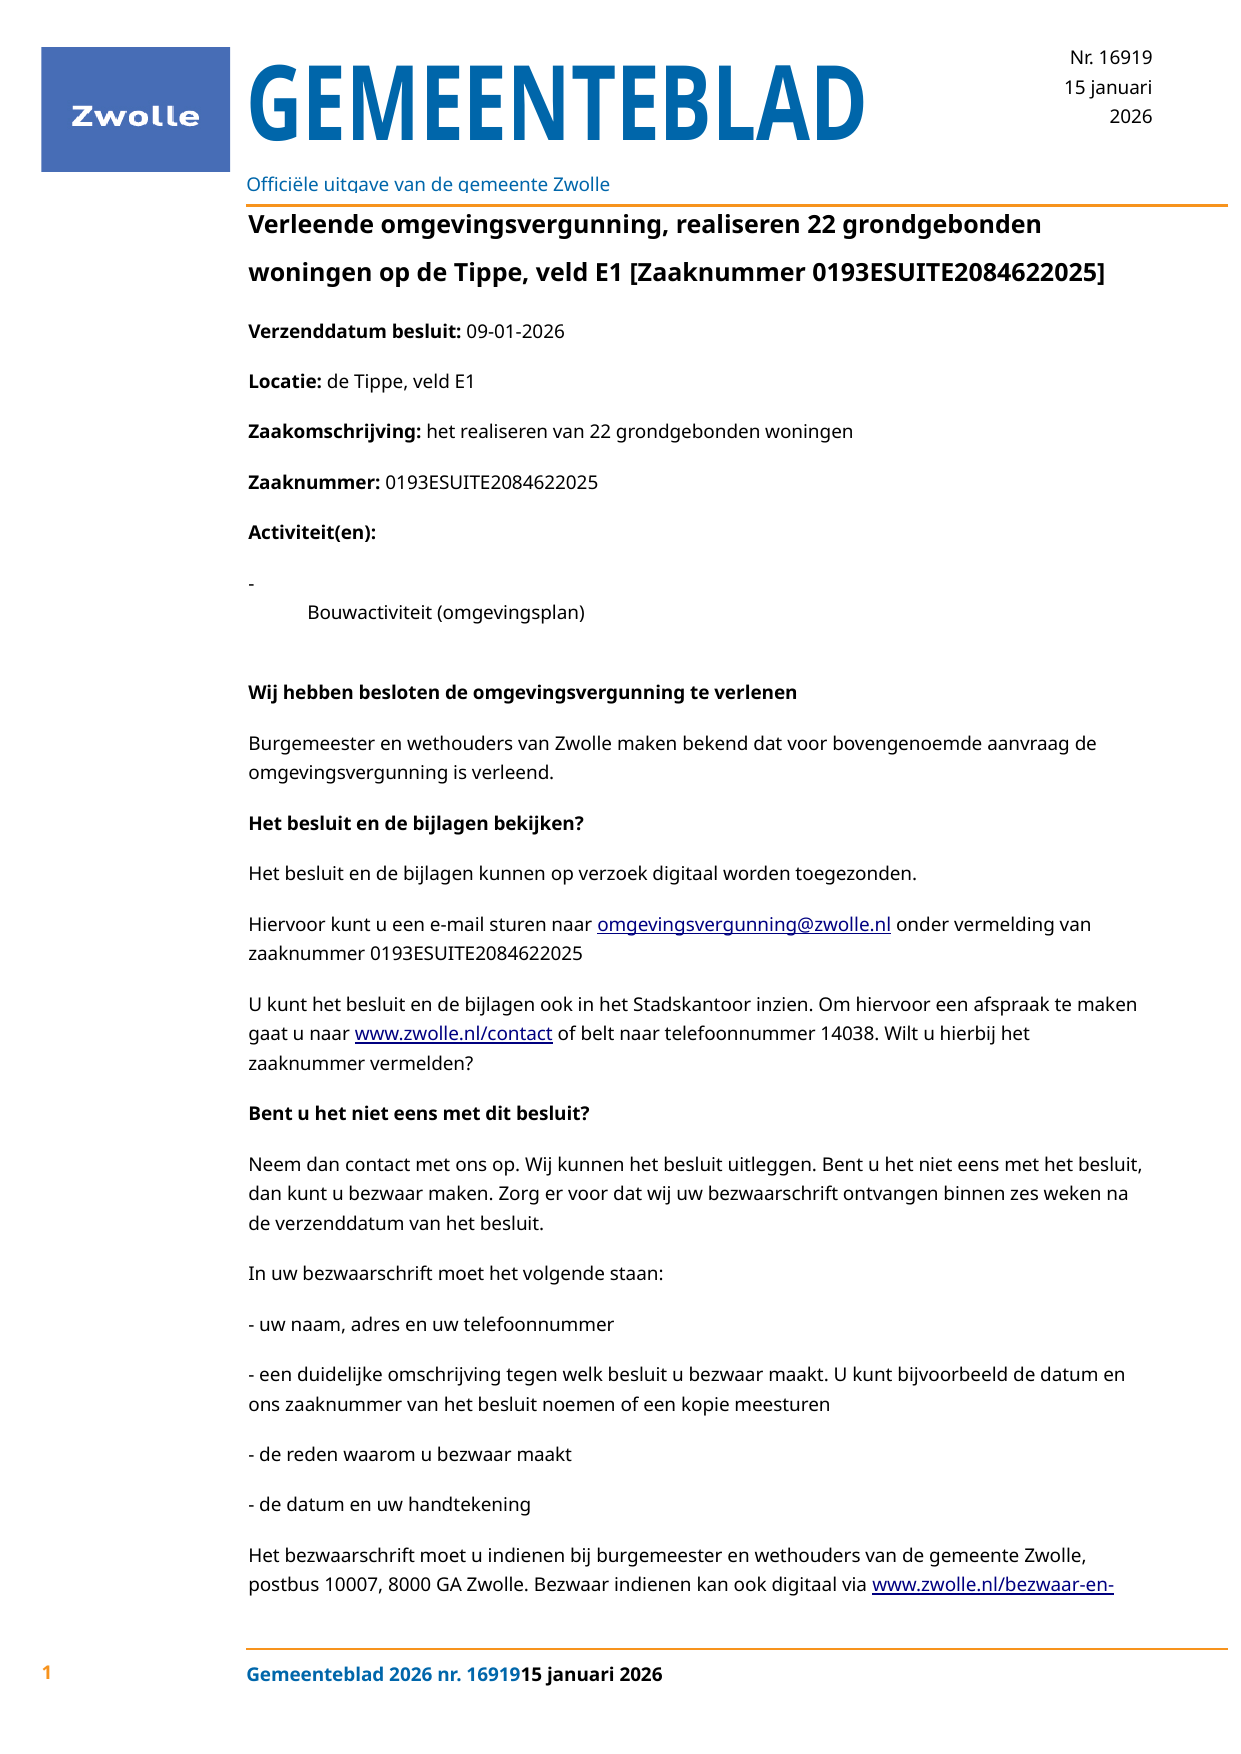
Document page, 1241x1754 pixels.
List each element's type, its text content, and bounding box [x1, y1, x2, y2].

text Burgemeester en wethouders van Zwolle maken bekend dat voor bovengenoemde aanvraag de omgevingsvergunning is verleend. [248, 730, 1152, 785]
text Wij hebben besloten de omgevingsvergunning te verlenen [248, 679, 1152, 705]
text - de datum en uw handtekening [248, 1492, 1152, 1517]
picture [41, 47, 231, 172]
text - de reden waarom u bezwaar maakt [248, 1441, 1152, 1467]
text - een duidelijke omschrijving tegen welk besluit u bezwaar maakt. U kunt bijvoorbeeld de datum en ons zaaknummer van het besluit noemen of een kopie meesturen [248, 1361, 1152, 1417]
text Zaakomschrijving: het realiseren van 22 grondgebonden woningen [248, 419, 1152, 444]
text In uw bezwaarschrift moet het volgende staan: [248, 1260, 1152, 1286]
text Verleende omgevingsvergunning, realiseren 22 grondgebonden woningen op de Tippe, veld E1 [Zaaknummer 0193ESUITE2084622025] [248, 207, 1152, 288]
text Het bezwaarschrift moet u indienen bij burgemeester en wethouders van de gemeente Zwolle, postbus 10007, 8000 GA Zwolle. Bezwaar indienen kan ook digitaal via www.zwolle.nl/bezwaar-en- [248, 1542, 1152, 1597]
text - uw naam, adres en uw telefoonnummer [248, 1311, 1152, 1337]
text Bent u het niet eens met dit besluit? [248, 1100, 1152, 1126]
text Het besluit en de bijlagen bekijken? [248, 810, 1152, 836]
text Locatie: de Tippe, veld E1 [248, 368, 1152, 394]
text Neem dan contact met ons op. Wij kunnen het besluit uitleggen. Bent u het niet eens met het besluit, dan kunt u bezwaar maken. Zorg er voor dat wij uw bezwaarschrift ontvangen binnen zes weken na de verzenddatum van het besluit. [248, 1151, 1152, 1236]
text Het besluit en de bijlagen kunnen op verzoek digitaal worden toegezonden. [248, 860, 1152, 886]
text U kunt het besluit en de bijlagen ook in het Stadskantoor inzien. Om hiervoor een afspraak te maken gaat u naar www.zwolle.nl/contact of belt naar telefoonnummer 14038. Wilt u hierbij het zaaknummer vermelden? [248, 991, 1152, 1076]
text Zaaknummer: 0193ESUITE2084622025 [248, 469, 1152, 495]
text Hiervoor kunt u een e-mail sturen naar omgevingsvergunning@zwolle.nl onder vermelding van zaaknummer 0193ESUITE2084622025 [248, 911, 1152, 966]
text Verzenddatum besluit: 09-01-2026 [248, 318, 1152, 344]
text Activiteit(en): [248, 519, 1152, 545]
list Bouwactiviteit (omgevingsplan) [248, 599, 1152, 625]
